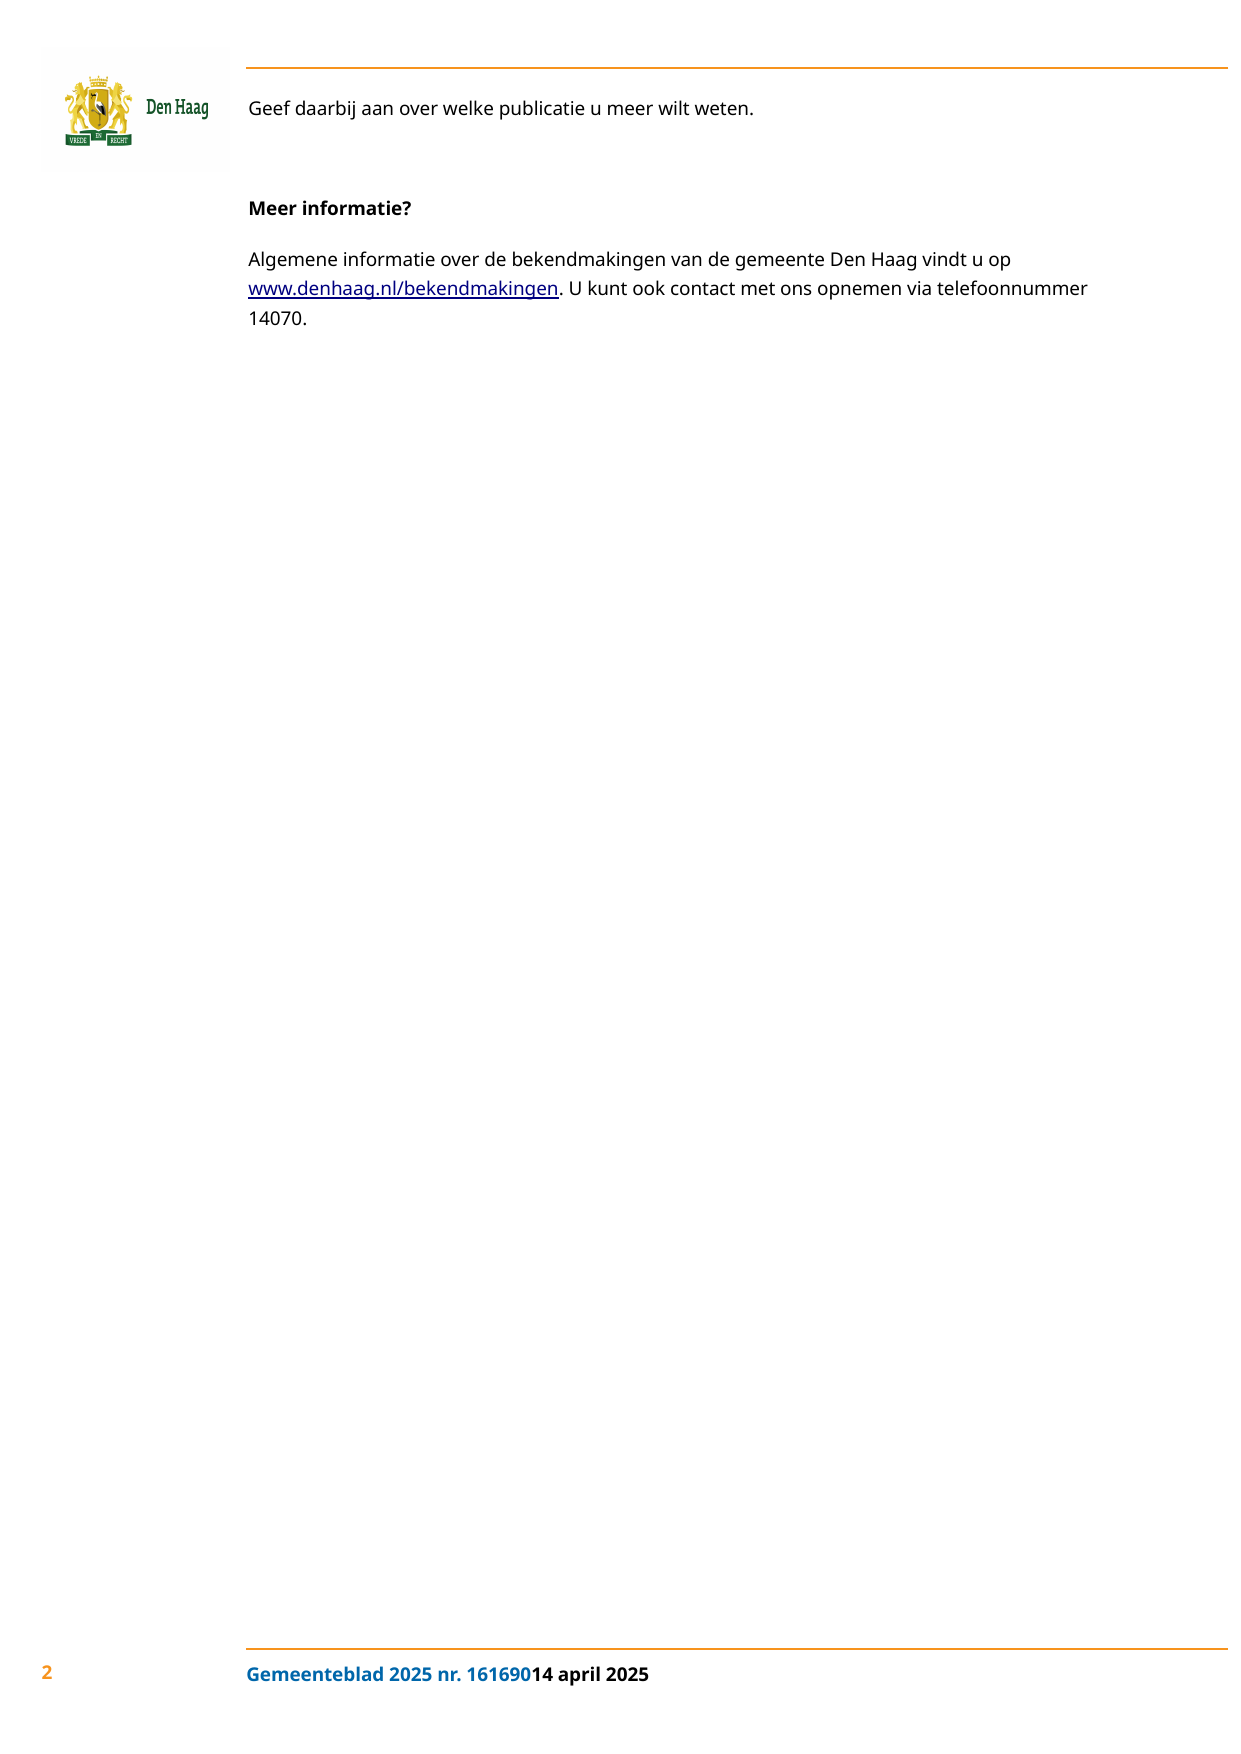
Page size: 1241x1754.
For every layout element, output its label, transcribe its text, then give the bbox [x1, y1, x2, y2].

picture [41, 47, 231, 172]
text Geef daarbij aan over welke publicatie u meer wilt weten. [248, 95, 1152, 121]
text Algemene informatie over de bekendmakingen van de gemeente Den Haag vindt u op www.denhaag.nl/bekendmakingen. U kunt ook contact met ons opnemen via telefoonnummer 14070. [248, 246, 1152, 331]
text Meer informatie? [248, 196, 1152, 221]
